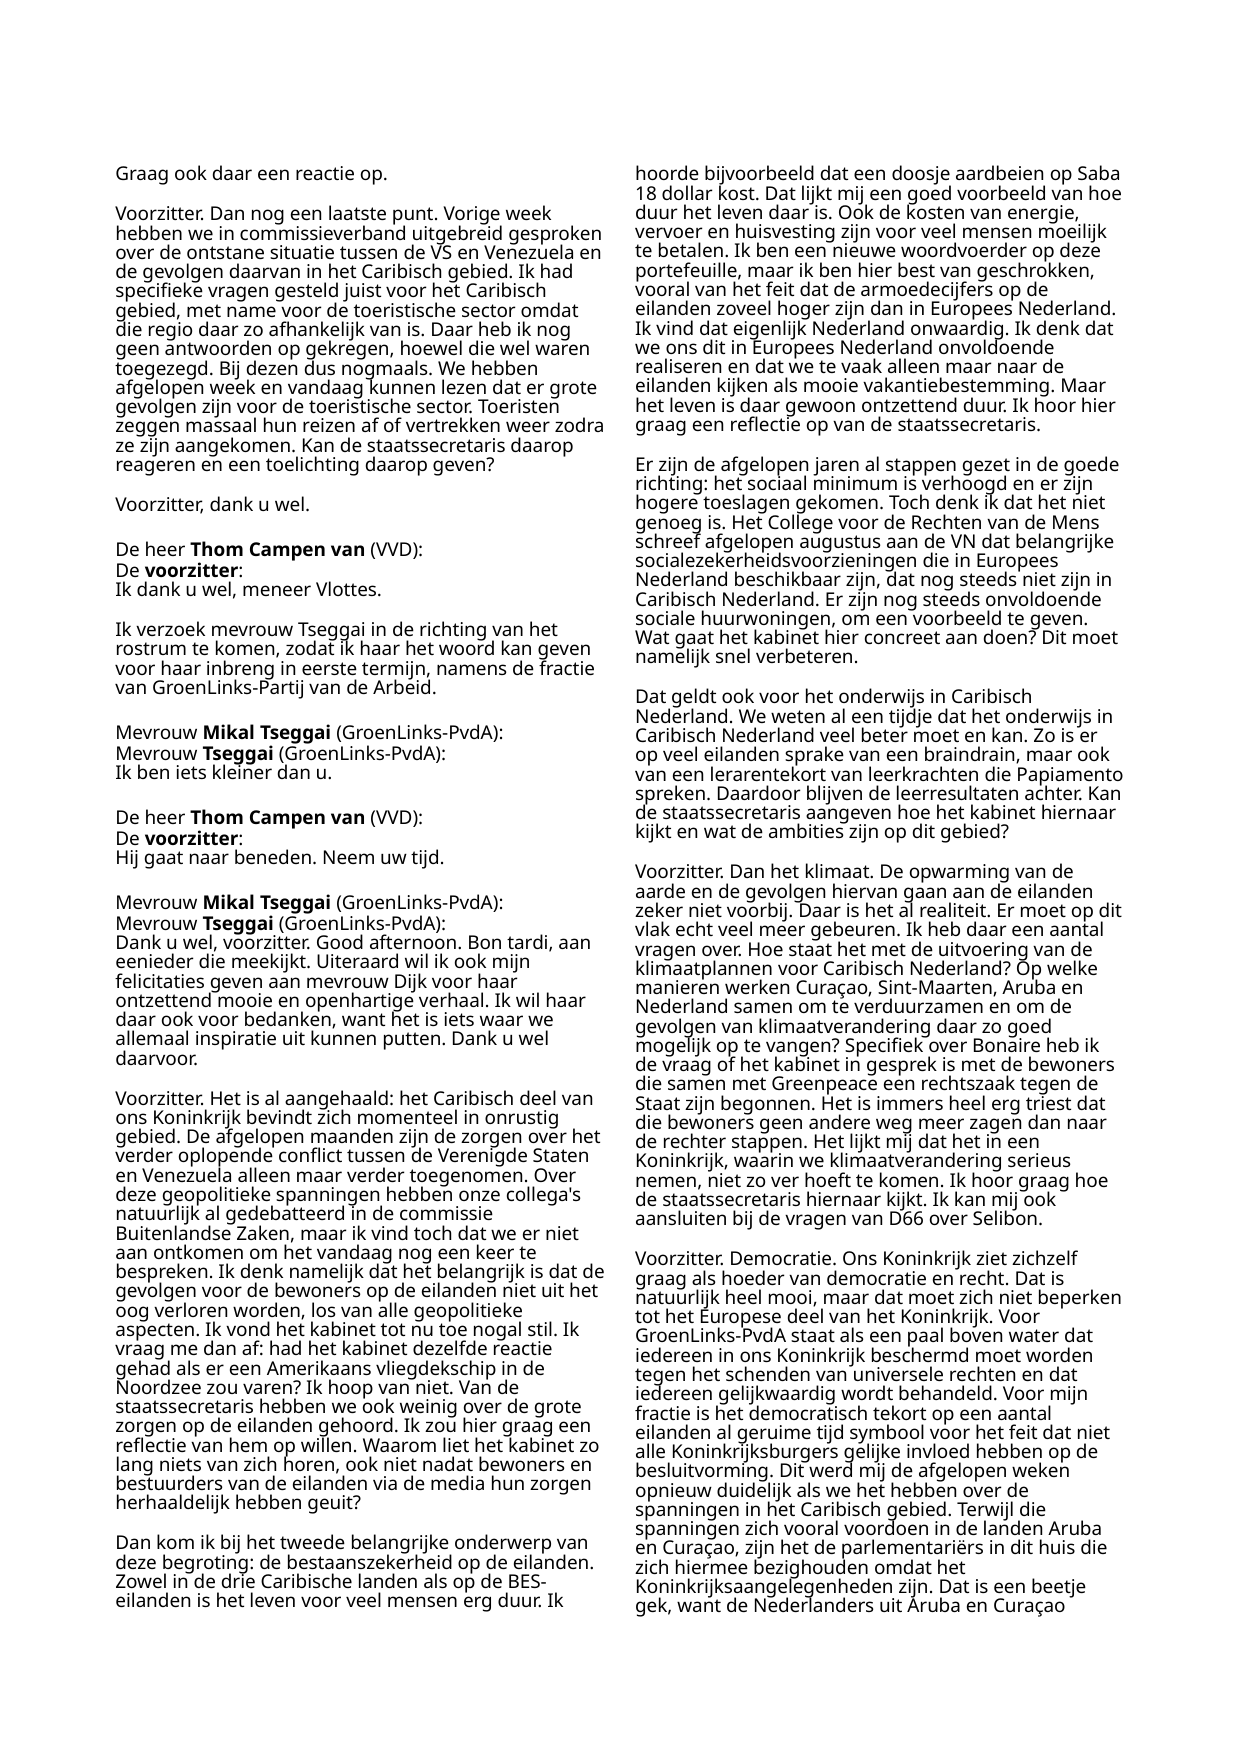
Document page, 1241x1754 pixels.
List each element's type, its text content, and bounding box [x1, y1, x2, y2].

text De heer Thom Campen van (VVD): [115, 804, 605, 830]
text hoorde bijvoorbeeld dat een doosje aardbeien op Saba 18 dollar kost. Dat lijkt mij een goed voorbeeld van hoe duur het leven daar is. Ook de kosten van energie, vervoer en huisvesting zijn voor veel mensen moeilijk te betalen. Ik ben een nieuwe woordvoerder op deze portefeuille, maar ik ben hier best van geschrokken, vooral van het feit dat de armoedecijfers op de eilanden zoveel hoger zijn dan in Europees Nederland. Ik vind dat eigenlijk Nederland onwaardig. Ik denk dat we ons dit in Europees Nederland onvoldoende realiseren en dat we te vaak alleen maar naar de eilanden kijken als mooie vakantiebestemming. Maar het leven is daar gewoon ontzettend duur. Ik hoor hier graag een reflectie op van de staatssecretaris. [635, 165, 1125, 435]
text De voorzitter: [115, 562, 605, 581]
text Mevrouw Mikal Tseggai (GroenLinks-PvdA): [115, 889, 605, 915]
text Voorzitter. Democratie. Ons Koninkrijk ziet zichzelf graag als hoeder van democratie en recht. Dat is natuurlijk heel mooi, maar dat moet zich niet beperken tot het Europese deel van het Koninkrijk. Voor GroenLinks-PvdA staat als een paal boven water dat iedereen in ons Koninkrijk beschermd moet worden tegen het schenden van universele rechten en dat iedereen gelijkwaardig wordt behandeld. Voor mijn fractie is het democratisch tekort op een aantal eilanden al geruime tijd symbool voor het feit dat niet alle Koninkrijksburgers gelijke invloed hebben op de besluitvorming. Dit werd mij de afgelopen weken opnieuw duidelijk als we het hebben over de spanningen in het Caribisch gebied. Terwijl die spanningen zich vooral voordoen in de landen Aruba en Curaçao, zijn het de parlementariërs in dit huis die zich hiermee bezighouden omdat het Koninkrijksaangelegenheden zijn. Dat is een beetje gek, want de Nederlanders uit Aruba en Curaçao [635, 1250, 1125, 1616]
text Mevrouw Tseggai (GroenLinks-PvdA): [115, 744, 605, 764]
text Mevrouw Tseggai (GroenLinks-PvdA): [115, 915, 605, 934]
text Ik ben iets kleiner dan u. [115, 764, 605, 783]
text Voorzitter. Het is al aangehaald: het Caribisch deel van ons Koninkrijk bevindt zich momenteel in onrustig gebied. De afgelopen maanden zijn de zorgen over het verder oplopende conflict tussen de Verenigde Staten en Venezuela alleen maar verder toegenomen. Over deze geopolitieke spanningen hebben onze collega's natuurlijk al gedebatteerd in de commissie Buitenlandse Zaken, maar ik vind toch dat we er niet aan ontkomen om het vandaag nog een keer te bespreken. Ik denk namelijk dat het belangrijk is dat de gevolgen voor de bewoners op de eilanden niet uit het oog verloren worden, los van alle geopolitieke aspecten. Ik vond het kabinet tot nu toe nogal stil. Ik vraag me dan af: had het kabinet dezelfde reactie gehad als er een Amerikaans vliegdekschip in de Noordzee zou varen? Ik hoop van niet. Van de staatssecretaris hebben we ook weinig over de grote zorgen op de eilanden gehoord. Ik zou hier graag een reflectie van hem op willen. Waarom liet het kabinet zo lang niets van zich horen, ook niet nadat bewoners en bestuurders van de eilanden via de media hun zorgen herhaaldelijk hebben geuit? [115, 1090, 605, 1514]
text Voorzitter. Dan nog een laatste punt. Vorige week hebben we in commissieverband uitgebreid gesproken over de ontstane situatie tussen de VS en Venezuela en de gevolgen daarvan in het Caribisch gebied. Ik had specifieke vragen gesteld juist voor het Caribisch gebied, met name voor de toeristische sector omdat die regio daar zo afhankelijk van is. Daar heb ik nog geen antwoorden op gekregen, hoewel die wel waren toegezegd. Bij dezen dus nogmaals. We hebben afgelopen week en vandaag kunnen lezen dat er grote gevolgen zijn voor de toeristische sector. Toeristen zeggen massaal hun reizen af of vertrekken weer zodra ze zijn aangekomen. Kan de staatssecretaris daarop reageren en een toelichting daarop geven? [115, 205, 605, 475]
text Ik verzoek mevrouw Tseggai in de richting van het rostrum te komen, zodat ik haar het woord kan geven voor haar inbreng in eerste termijn, namens de fractie van GroenLinks-Partij van de Arbeid. [115, 621, 605, 698]
text Er zijn de afgelopen jaren al stappen gezet in de goede richting: het sociaal minimum is verhoogd en er zijn hogere toeslagen gekomen. Toch denk ik dat het niet genoeg is. Het College voor de Rechten van de Mens schreef afgelopen augustus aan de VN dat belangrijke socialezekerheidsvoorzieningen die in Europees Nederland beschikbaar zijn, dat nog steeds niet zijn in Caribisch Nederland. Er zijn nog steeds onvoldoende sociale huurwoningen, om een voorbeeld te geven. Wat gaat het kabinet hier concreet aan doen? Dit moet namelijk snel verbeteren. [635, 456, 1125, 668]
text Mevrouw Mikal Tseggai (GroenLinks-PvdA): [115, 719, 605, 744]
text Voorzitter. Dan het klimaat. De opwarming van de aarde en de gevolgen hiervan gaan aan de eilanden zeker niet voorbij. Daar is het al realiteit. Er moet op dit vlak echt veel meer gebeuren. Ik heb daar een aantal vragen over. Hoe staat het met de uitvoering van de klimaatplannen voor Caribisch Nederland? Op welke manieren werken Curaçao, Sint-Maarten, Aruba en Nederland samen om te verduurzamen en om de gevolgen van klimaatverandering daar zo goed mogelijk op te vangen? Specifiek over Bonaire heb ik de vraag of het kabinet in gesprek is met de bewoners die samen met Greenpeace een rechtszaak tegen de Staat zijn begonnen. Het is immers heel erg triest dat die bewoners geen andere weg meer zagen dan naar de rechter stappen. Het lijkt mij dat het in een Koninkrijk, waarin we klimaatverandering serieus nemen, niet zo ver hoeft te komen. Ik hoor graag hoe de staatssecretaris hiernaar kijkt. Ik kan mij ook aansluiten bij de vragen van D66 over Selibon. [635, 863, 1125, 1229]
text Hij gaat naar beneden. Neem uw tijd. [115, 849, 605, 868]
text De voorzitter: [115, 830, 605, 849]
text Dan kom ik bij het tweede belangrijke onderwerp van deze begroting: de bestaanszekerheid op de eilanden. Zowel in de drie Caribische landen als op de BES-eilanden is het leven voor veel mensen erg duur. Ik [115, 1534, 605, 1611]
text De heer Thom Campen van (VVD): [115, 536, 605, 562]
text Dat geldt ook voor het onderwijs in Caribisch Nederland. We weten al een tijdje dat het onderwijs in Caribisch Nederland veel beter moet en kan. Zo is er op veel eilanden sprake van een braindrain, maar ook van een lerarentekort van leerkrachten die Papiamento spreken. Daardoor blijven de leerresultaten achter. Kan de staatssecretaris aangeven hoe het kabinet hiernaar kijkt en wat de ambities zijn op dit gebied? [635, 688, 1125, 843]
text Voorzitter, dank u wel. [115, 496, 605, 515]
text Graag ook daar een reactie op. [115, 165, 605, 184]
text Dank u wel, voorzitter. Good afternoon. Bon tardi, aan eenieder die meekijkt. Uiteraard wil ik ook mijn felicitaties geven aan mevrouw Dijk voor haar ontzettend mooie en openhartige verhaal. Ik wil haar daar ook voor bedanken, want het is iets waar we allemaal inspiratie uit kunnen putten. Dank u wel daarvoor. [115, 934, 605, 1069]
text Ik dank u wel, meneer Vlottes. [115, 581, 605, 600]
